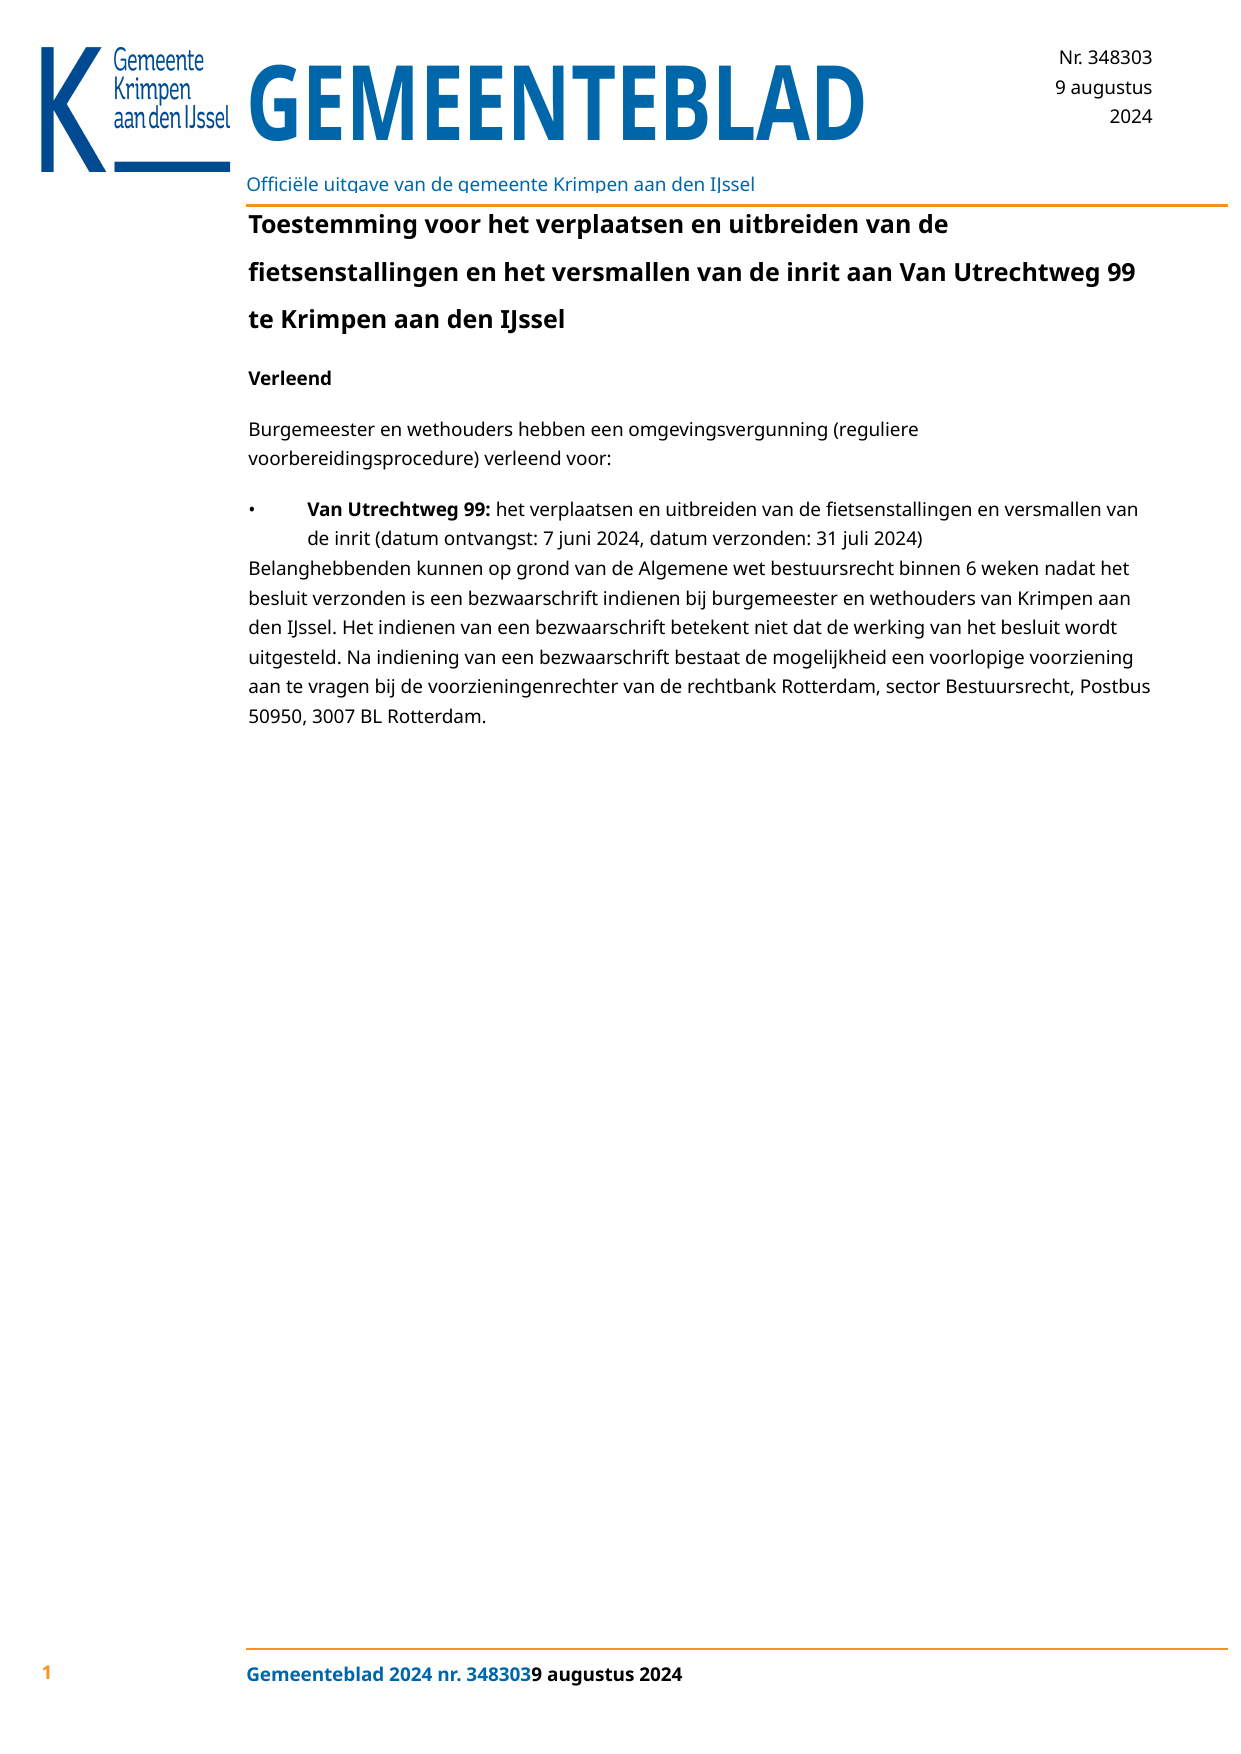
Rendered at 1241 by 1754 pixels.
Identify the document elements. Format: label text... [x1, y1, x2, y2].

picture [41, 47, 231, 172]
list Van Utrechtweg 99: het verplaatsen en uitbreiden van de fietsenstallingen en versmallen van de inrit (datum ontvangst: 7 juni 2024, datum verzonden: 31 juli 2024) [248, 496, 1152, 551]
text Belanghebbenden kunnen op grond van de Algemene wet bestuursrecht binnen 6 weken nadat het besluit verzonden is een bezwaarschrift indienen bij burgemeester en wethouders van Krimpen aan den IJssel. Het indienen van een bezwaarschrift betekent niet dat de werking van het besluit wordt uitgesteld. Na indiening van een bezwaarschrift bestaat de mogelijkheid een voorlopige voorziening aan te vragen bij de voorzieningenrechter van de rechtbank Rotterdam, sector Bestuursrecht, Postbus 50950, 3007 BL Rotterdam. [248, 555, 1152, 729]
text Toestemming voor het verplaatsen en uitbreiden van de fietsenstallingen en het versmallen van de inrit aan Van Utrechtweg 99 te Krimpen aan den IJssel [248, 207, 1152, 336]
text Burgemeester en wethouders hebben een omgevingsvergunning (reguliere voorbereidingsprocedure) verleend voor: [248, 416, 1152, 471]
text Verleend [248, 366, 1152, 391]
